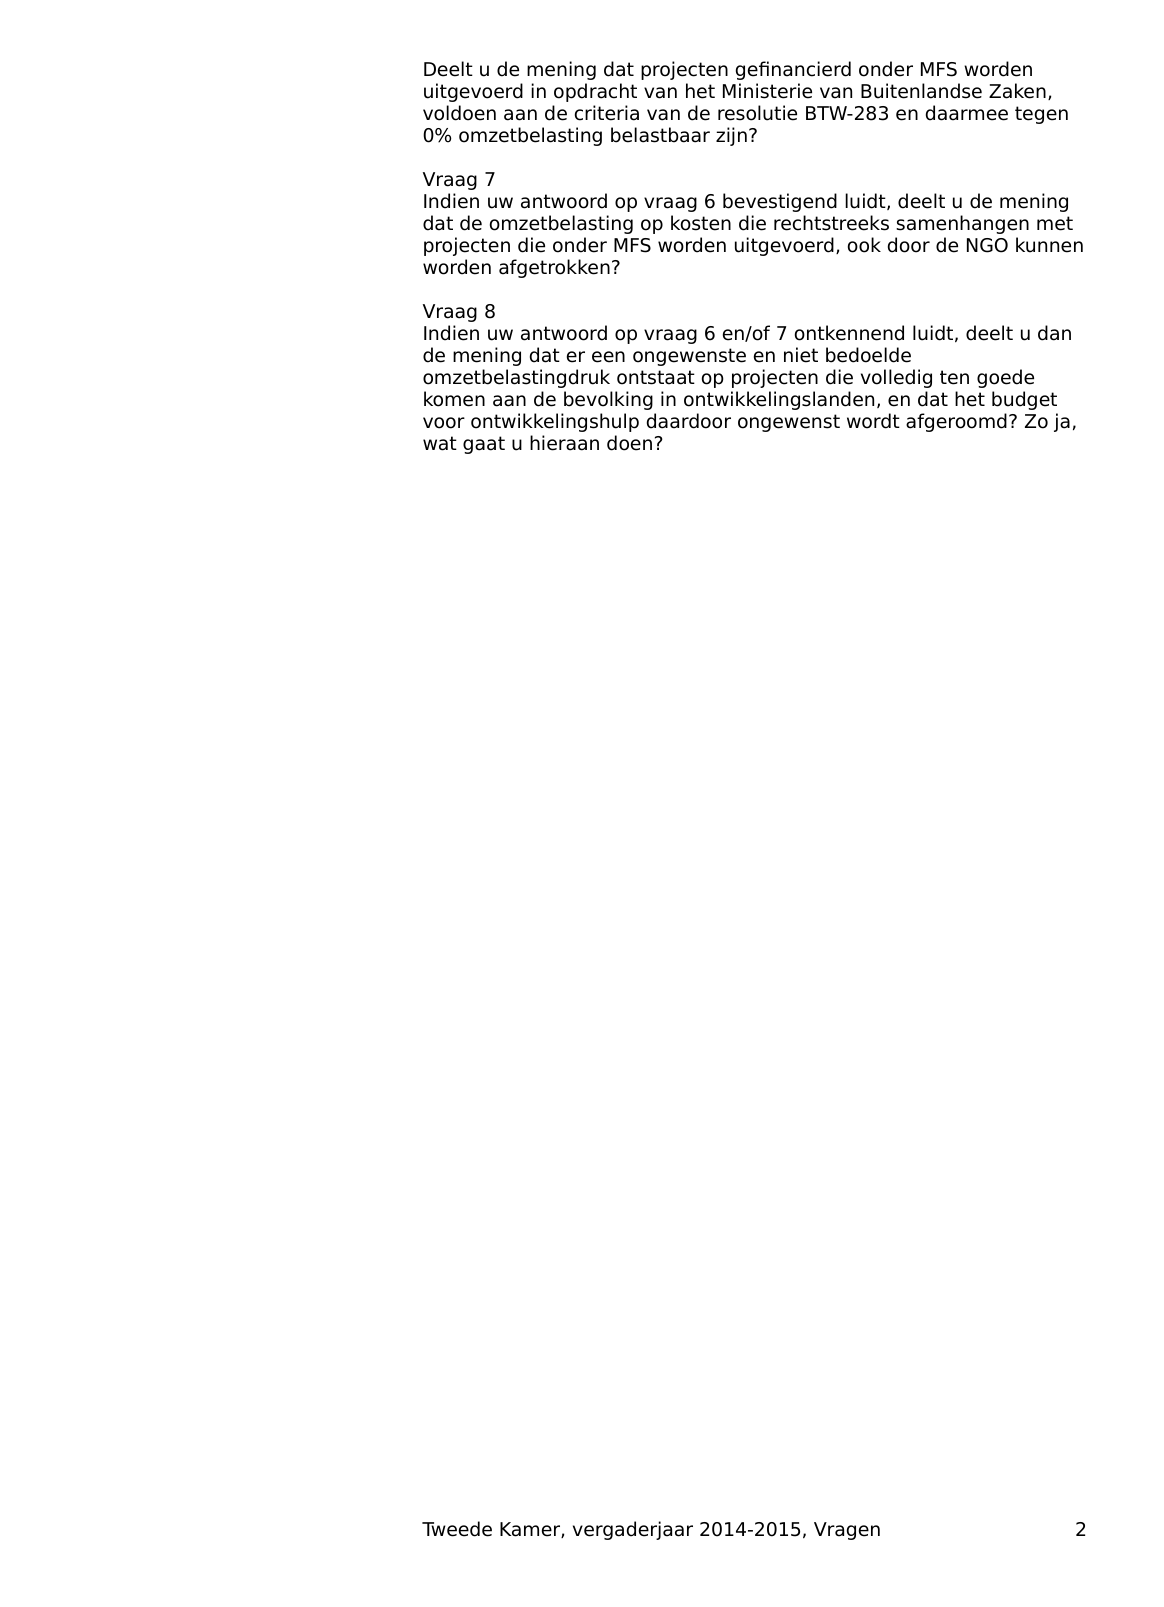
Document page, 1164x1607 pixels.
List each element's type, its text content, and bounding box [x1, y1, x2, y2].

text Deelt u de mening dat projecten gefinancierd onder MFS worden uitgevoerd in opdracht van het Ministerie van Buitenlandse Zaken, voldoen aan de criteria van de resolutie BTW-283 en daarmee tegen 0% omzetbelasting belastbaar zijn? [422, 59, 1087, 147]
text Indien uw antwoord op vraag 6 bevestigend luidt, deelt u de mening dat de omzetbelasting op kosten die rechtstreeks samenhangen met projecten die onder MFS worden uitgevoerd, ook door de NGO kunnen worden afgetrokken? [422, 191, 1087, 279]
text Indien uw antwoord op vraag 6 en/of 7 ontkennend luidt, deelt u dan de mening dat er een ongewenste en niet bedoelde omzetbelastingdruk ontstaat op projecten die volledig ten goede komen aan de bevolking in ontwikkelingslanden, en dat het budget voor ontwikkelingshulp daardoor ongewenst wordt afgeroomd? Zo ja, wat gaat u hieraan doen? [422, 323, 1087, 455]
text Vraag 8 [422, 301, 1087, 323]
text Vraag 7 [422, 169, 1087, 191]
